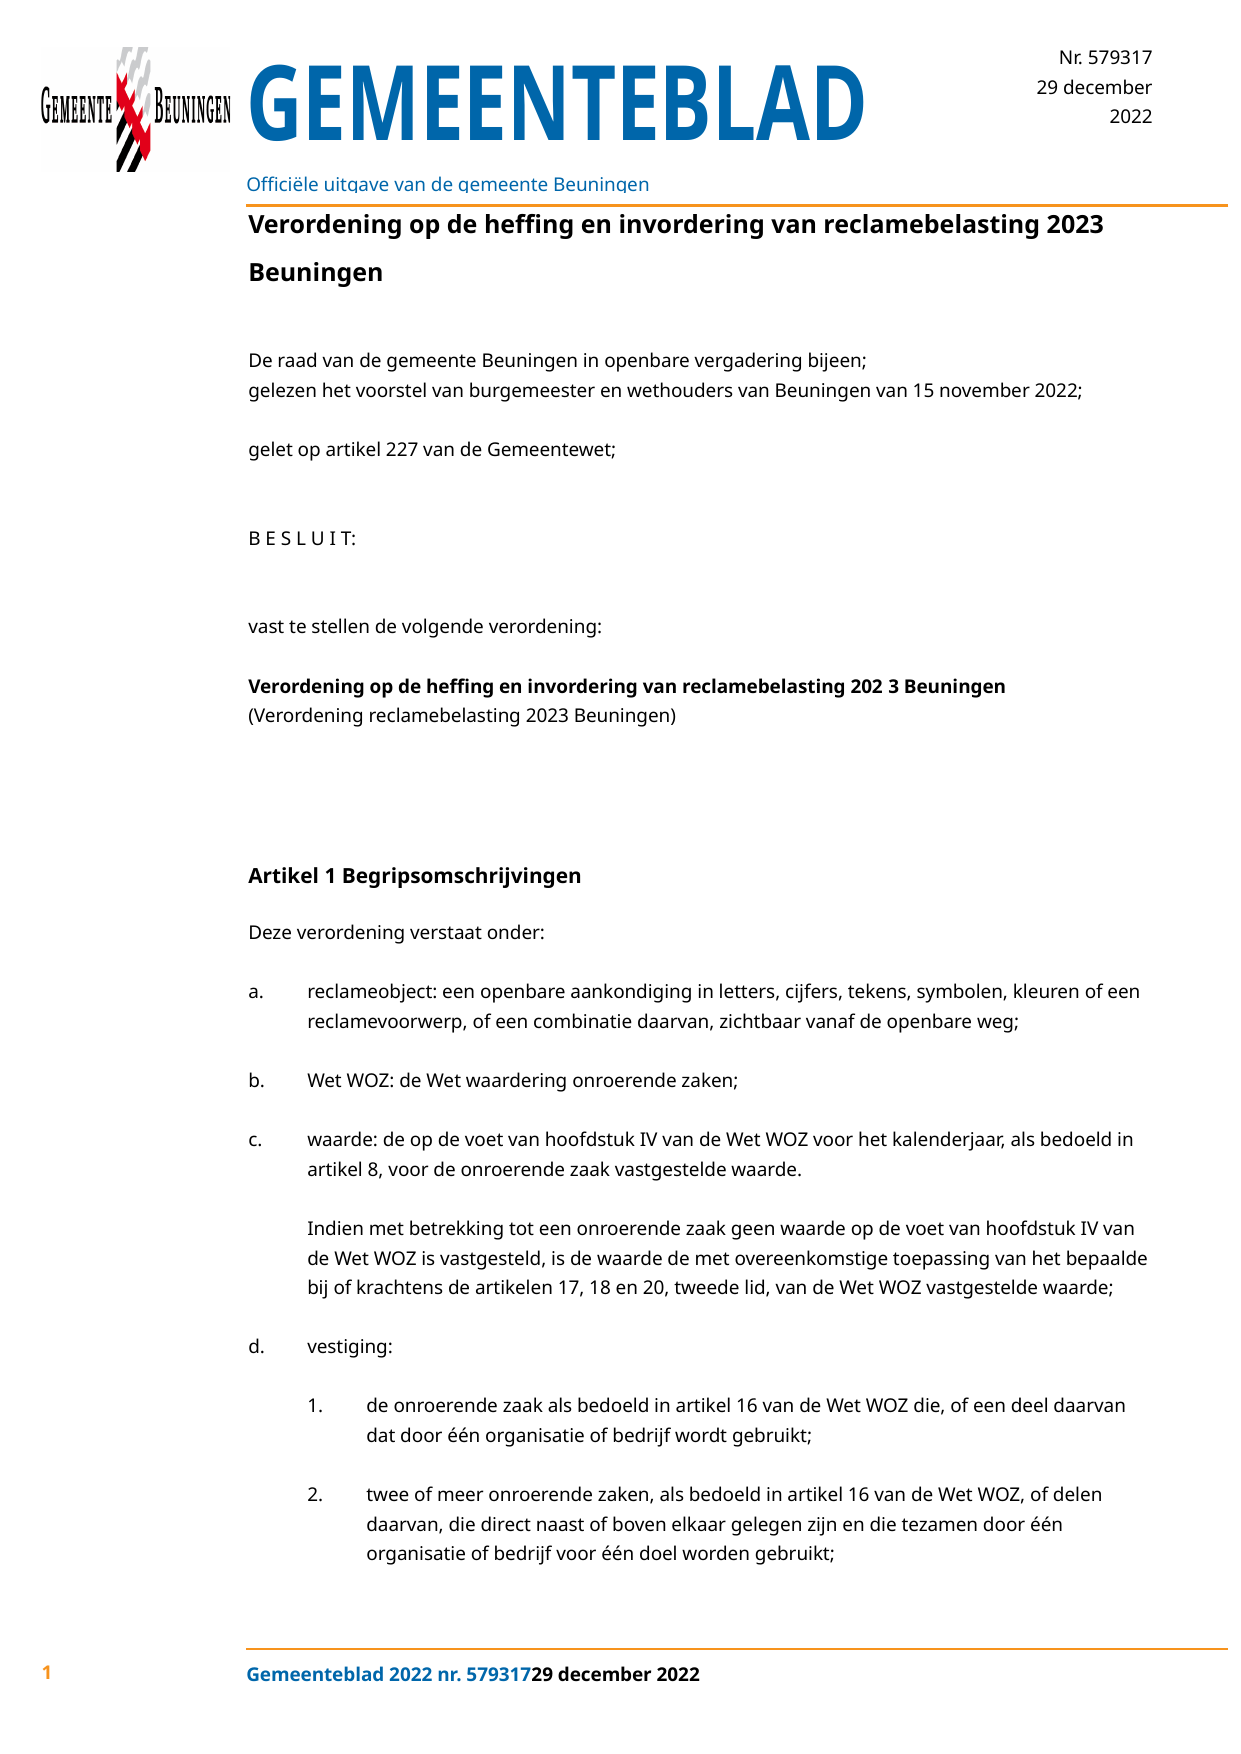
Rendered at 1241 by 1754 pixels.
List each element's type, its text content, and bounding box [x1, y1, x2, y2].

picture [41, 47, 231, 172]
list de onroerende zaak als bedoeld in artikel 16 van de Wet WOZ die, of een deel daarvan dat door één organisatie of bedrijf wordt gebruikt; [307, 1393, 1152, 1448]
text Artikel 1 Begripsomschrijvingen [248, 861, 1152, 890]
text gelezen het voorstel van burgemeester en wethouders van Beuningen van 15 november 2022; [248, 377, 1152, 403]
text gelet op artikel 227 van de Gemeentewet; [248, 436, 1152, 462]
list vestiging: [248, 1333, 1152, 1359]
list Wet WOZ: de Wet waardering onroerende zaken; [248, 1067, 1152, 1093]
text Verordening op de heffing en invordering van reclamebelasting 202 3 Beuningen [248, 673, 1152, 699]
list reclameobject: een openbare aankondiging in letters, cijfers, tekens, symbolen, kleuren of een reclamevoorwerp, of een combinatie daarvan, zichtbaar vanaf de openbare weg; [248, 978, 1152, 1034]
text Deze verordening verstaat onder: [248, 919, 1152, 945]
text vast te stellen de volgende verordening: [248, 614, 1152, 639]
list twee of meer onroerende zaken, als bedoeld in artikel 16 van de Wet WOZ, of delen daarvan, die direct naast of boven elkaar gelegen zijn en die tezamen door één organisatie of bedrijf voor één doel worden gebruikt; [307, 1481, 1152, 1566]
text (Verordening reclamebelasting 2023 Beuningen) [248, 702, 1152, 728]
text De raad van de gemeente Beuningen in openbare vergadering bijeen; [248, 347, 1152, 373]
text B E S L U I T: [248, 525, 1152, 551]
list waarde: de op de voet van hoofdstuk IV van de Wet WOZ voor het kalenderjaar, als bedoeld in artikel 8, voor de onroerende zaak vastgestelde waarde. [248, 1126, 1152, 1182]
text Verordening op de heffing en invordering van reclamebelasting 2023 Beuningen [248, 207, 1152, 288]
list Indien met betrekking tot een onroerende zaak geen waarde op de voet van hoofdstuk IV van de Wet WOZ is vastgesteld, is de waarde de met overeenkomstige toepassing van het bepaalde bij of krachtens de artikelen 17, 18 en 20, tweede lid, van de Wet WOZ vastgestelde waarde; [248, 1215, 1152, 1300]
